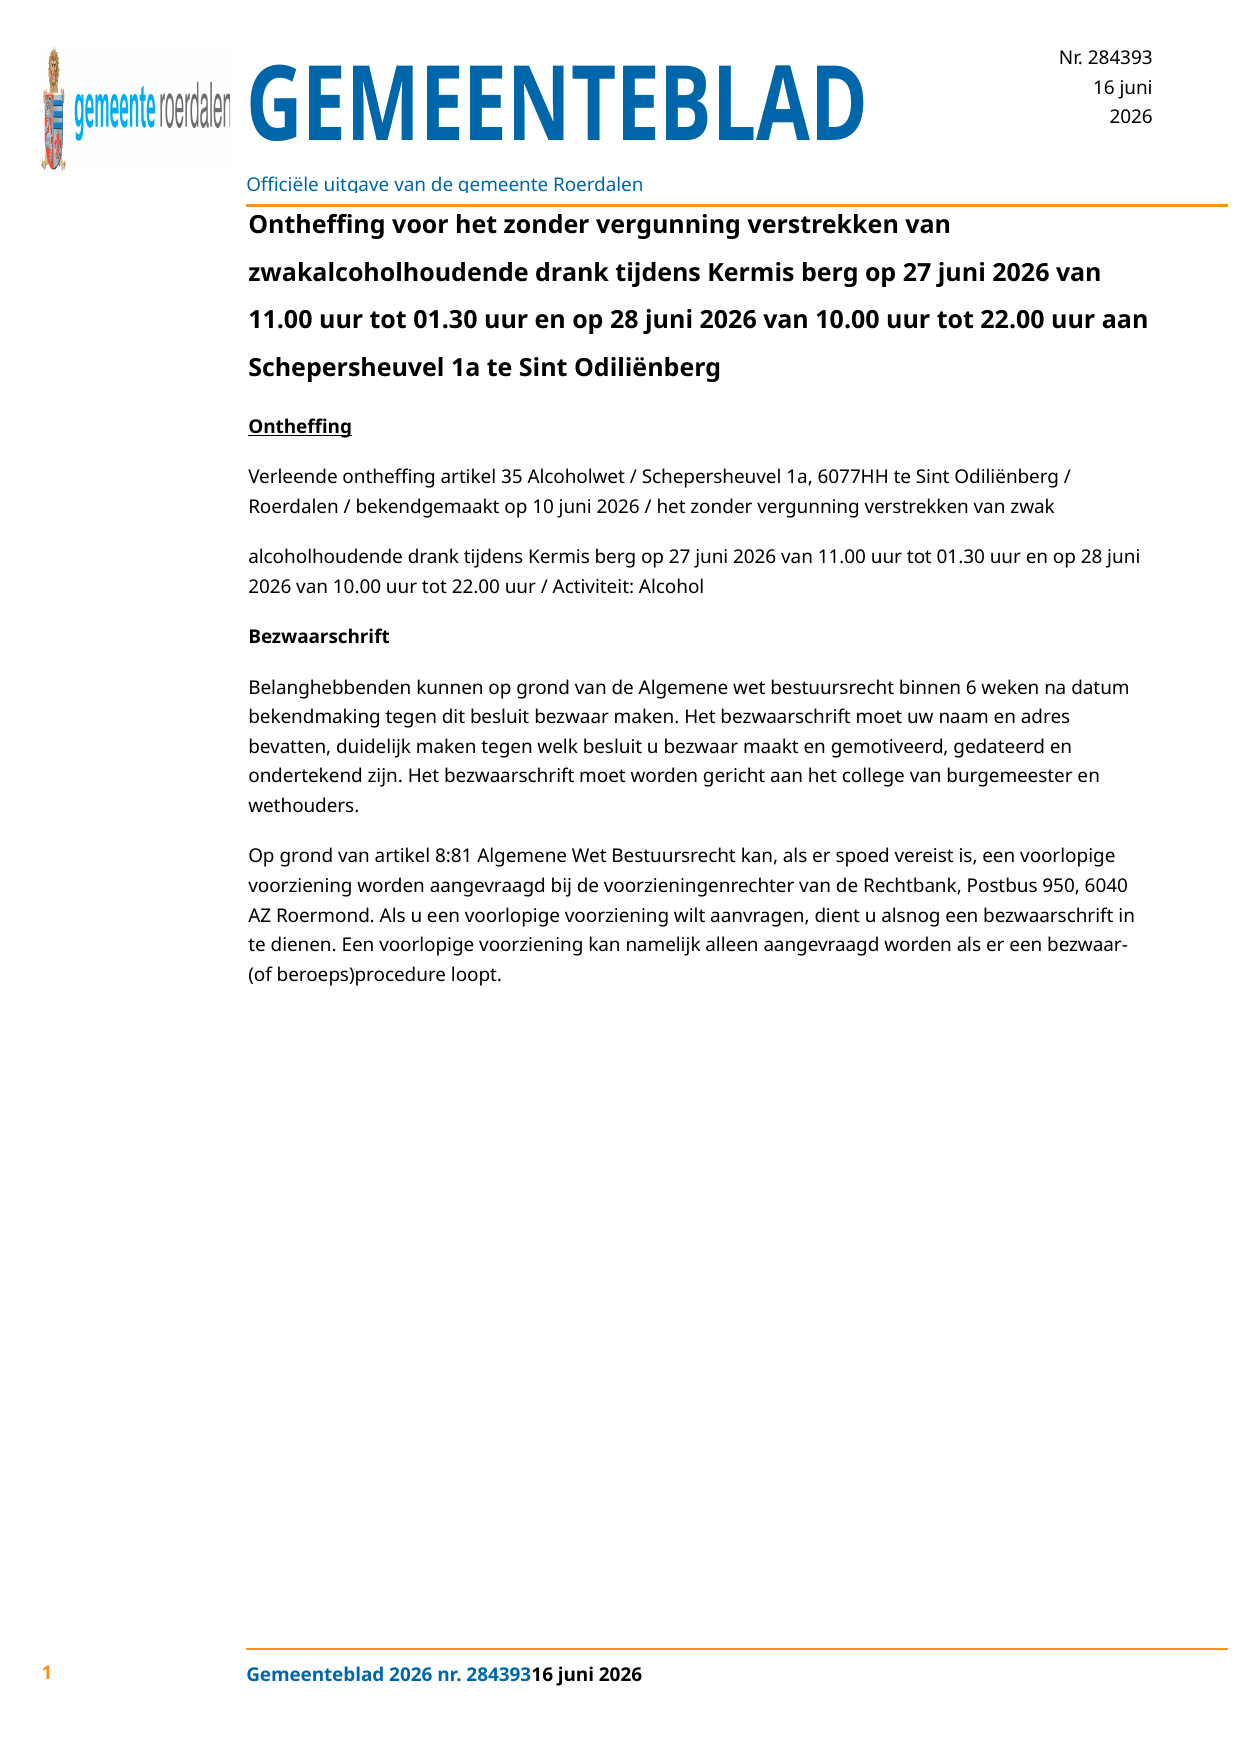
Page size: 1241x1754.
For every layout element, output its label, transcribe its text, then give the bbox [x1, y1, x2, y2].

text Ontheffing [248, 413, 1152, 439]
picture [41, 47, 231, 172]
text Bezwaarschrift [248, 623, 1152, 649]
text Verleende ontheffing artikel 35 Alcoholwet / Schepersheuvel 1a, 6077HH te Sint Odiliënberg / Roerdalen / bekendgemaakt op 10 juni 2026 / het zonder vergunning verstrekken van zwak [248, 463, 1152, 519]
text Op grond van artikel 8:81 Algemene Wet Bestuursrecht kan, als er spoed vereist is, een voorlopige voorziening worden aangevraagd bij de voorzieningenrechter van de Rechtbank, Postbus 950, 6040 AZ Roermond. Als u een voorlopige voorziening wilt aanvragen, dient u alsnog een bezwaarschrift in te dienen. Een voorlopige voorziening kan namelijk alleen aangevraagd worden als er een bezwaar- (of beroeps)procedure loopt. [248, 843, 1152, 987]
text Belanghebbenden kunnen op grond van de Algemene wet bestuursrecht binnen 6 weken na datum bekendmaking tegen dit besluit bezwaar maken. Het bezwaarschrift moet uw naam en adres bevatten, duidelijk maken tegen welk besluit u bezwaar maakt en gemotiveerd, gedateerd en ondertekend zijn. Het bezwaarschrift moet worden gericht aan het college van burgemeester en wethouders. [248, 674, 1152, 818]
text Ontheffing voor het zonder vergunning verstrekken van zwakalcoholhoudende drank tijdens Kermis berg op 27 juni 2026 van 11.00 uur tot 01.30 uur en op 28 juni 2026 van 10.00 uur tot 22.00 uur aan Schepersheuvel 1a te Sint Odiliënberg [248, 207, 1152, 384]
text alcoholhoudende drank tijdens Kermis berg op 27 juni 2026 van 11.00 uur tot 01.30 uur en op 28 juni 2026 van 10.00 uur tot 22.00 uur / Activiteit: Alcohol [248, 543, 1152, 599]
